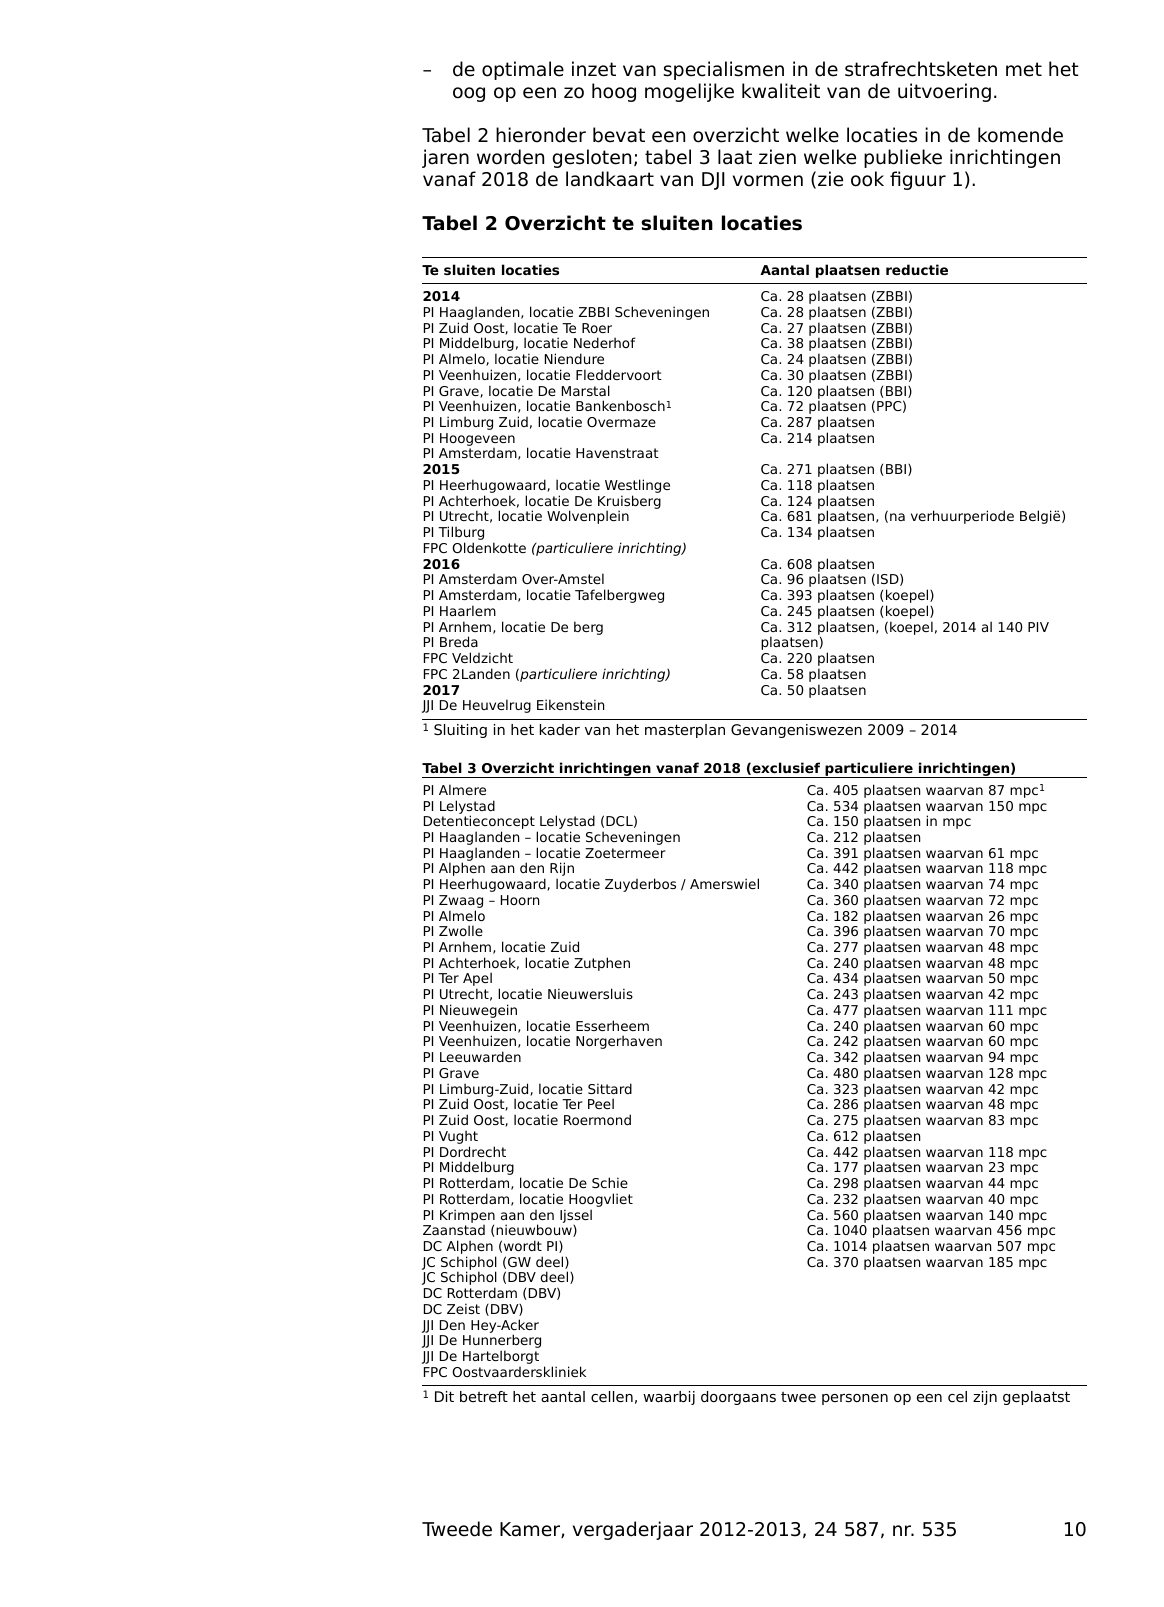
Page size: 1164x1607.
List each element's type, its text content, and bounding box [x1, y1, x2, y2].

table_cell PI Almere PI Lelystad Detentieconcept Lelystad (DCL) PI Haaglanden – locatie Scheveningen PI Haaglanden – locatie Zoetermeer PI Alphen aan den Rijn PI Heerhugowaard, locatie Zuyderbos / Amerswiel PI Zwaag – Hoorn PI Almelo PI Zwolle PI Arnhem, locatie Zuid PI Achterhoek, locatie Zutphen PI Ter Apel PI Utrecht, locatie Nieuwersluis PI Nieuwegein PI Veenhuizen, locatie Esserheem PI Veenhuizen, locatie Norgerhaven PI Leeuwarden PI Grave PI Limburg-Zuid, locatie Sittard PI Zuid Oost, locatie Ter Peel PI Zuid Oost, locatie Roermond PI Vught PI Dordrecht PI Middelburg PI Rotterdam, locatie De Schie PI Rotterdam, locatie Hoogvliet PI Krimpen aan den Ijssel Zaanstad (nieuwbouw) DC Alphen (wordt PI) JC Schiphol (GW deel) JC Schiphol (DBV deel) DC Rotterdam (DBV) DC Zeist (DBV) JJI Den Hey-Acker JJI De Hunnerberg JJI De Hartelborgt FPC Oostvaarderskliniek [422, 778, 801, 1385]
table_cell Ca. 271 plaatsen (BBI) Ca. 118 plaatsen Ca. 124 plaatsen Ca. 681 plaatsen, (na verhuurperiode België) Ca. 134 plaatsen [754, 462, 1087, 556]
subtitle Tabel 2 Overzicht te sluiten locaties [422, 213, 1087, 235]
table_header Aantal plaatsen reductie [754, 258, 1087, 283]
table_cell Ca. 50 plaatsen [754, 682, 1087, 718]
table_header Te sluiten locaties [422, 258, 754, 283]
text Tabel 2 hieronder bevat een overzicht welke locaties in de komende jaren worden gesloten; tabel 3 laat zien welke publieke inrichtingen vanaf 2018 de landkaart van DJI vormen (zie ook figuur 1). [422, 125, 1087, 191]
table_cell 2015 PI Heerhugowaard, locatie Westlinge PI Achterhoek, locatie De Kruisberg PI Utrecht, locatie Wolvenplein PI Tilburg FPC Oldenkotte (particuliere inrichting) [422, 462, 754, 556]
text – de optimale inzet van specialismen in de strafrechtsketen met het oog op een zo hoog mogelijke kwaliteit van de uitvoering. [422, 59, 1087, 103]
table_cell 2016 PI Amsterdam Over-Amstel PI Amsterdam, locatie Tafelbergweg PI Haarlem PI Arnhem, locatie De berg PI Breda FPC Veldzicht FPC 2Landen (particuliere inrichting) [422, 556, 754, 682]
table_cell 2017 JJI De Heuvelrug Eikenstein [422, 682, 754, 718]
table_header Tabel 3 Overzicht inrichtingen vanaf 2018 (exclusief particuliere inrichtingen) [422, 761, 1087, 777]
table_cell 1 Dit betreft het aantal cellen, waarbij doorgaans twee personen op een cel zijn geplaatst [422, 1386, 1087, 1406]
table_cell 1 Sluiting in het kader van het masterplan Gevangeniswezen 2009 – 2014 [422, 720, 1087, 739]
table_cell Ca. 405 plaatsen waarvan 87 mpc1 Ca. 534 plaatsen waarvan 150 mpc Ca. 150 plaatsen in mpc Ca. 212 plaatsen Ca. 391 plaatsen waarvan 61 mpc Ca. 442 plaatsen waarvan 118 mpc Ca. 340 plaatsen waarvan 74 mpc Ca. 360 plaatsen waarvan 72 mpc Ca. 182 plaatsen waarvan 26 mpc Ca. 396 plaatsen waarvan 70 mpc Ca. 277 plaatsen waarvan 48 mpc Ca. 240 plaatsen waarvan 48 mpc Ca. 434 plaatsen waarvan 50 mpc Ca. 243 plaatsen waarvan 42 mpc Ca. 477 plaatsen waarvan 111 mpc Ca. 240 plaatsen waarvan 60 mpc Ca. 242 plaatsen waarvan 60 mpc Ca. 342 plaatsen waarvan 94 mpc Ca. 480 plaatsen waarvan 128 mpc Ca. 323 plaatsen waarvan 42 mpc Ca. 286 plaatsen waarvan 48 mpc Ca. 275 plaatsen waarvan 83 mpc Ca. 612 plaatsen Ca. 442 plaatsen waarvan 118 mpc Ca. 177 plaatsen waarvan 23 mpc Ca. 298 plaatsen waarvan 44 mpc Ca. 232 plaatsen waarvan 40 mpc Ca. 560 plaatsen waarvan 140 mpc Ca. 1040 plaatsen waarvan 456 mpc Ca. 1014 plaatsen waarvan 507 mpc Ca. 370 plaatsen waarvan 185 mpc [801, 778, 1087, 1385]
table_cell 2014 PI Haaglanden, locatie ZBBI Scheveningen PI Zuid Oost, locatie Te Roer PI Middelburg, locatie Nederhof PI Almelo, locatie Niendure PI Veenhuizen, locatie Fleddervoort PI Grave, locatie De Marstal PI Veenhuizen, locatie Bankenbosch1 PI Limburg Zuid, locatie Overmaze PI Hoogeveen PI Amsterdam, locatie Havenstraat [422, 284, 754, 462]
table_cell Ca. 28 plaatsen (ZBBI) Ca. 28 plaatsen (ZBBI) Ca. 27 plaatsen (ZBBI) Ca. 38 plaatsen (ZBBI) Ca. 24 plaatsen (ZBBI) Ca. 30 plaatsen (ZBBI) Ca. 120 plaatsen (BBI) Ca. 72 plaatsen (PPC) Ca. 287 plaatsen Ca. 214 plaatsen [754, 284, 1087, 462]
table_cell Ca. 608 plaatsen Ca. 96 plaatsen (ISD) Ca. 393 plaatsen (koepel) Ca. 245 plaatsen (koepel) Ca. 312 plaatsen, (koepel, 2014 al 140 PIV plaatsen) Ca. 220 plaatsen Ca. 58 plaatsen [754, 556, 1087, 682]
